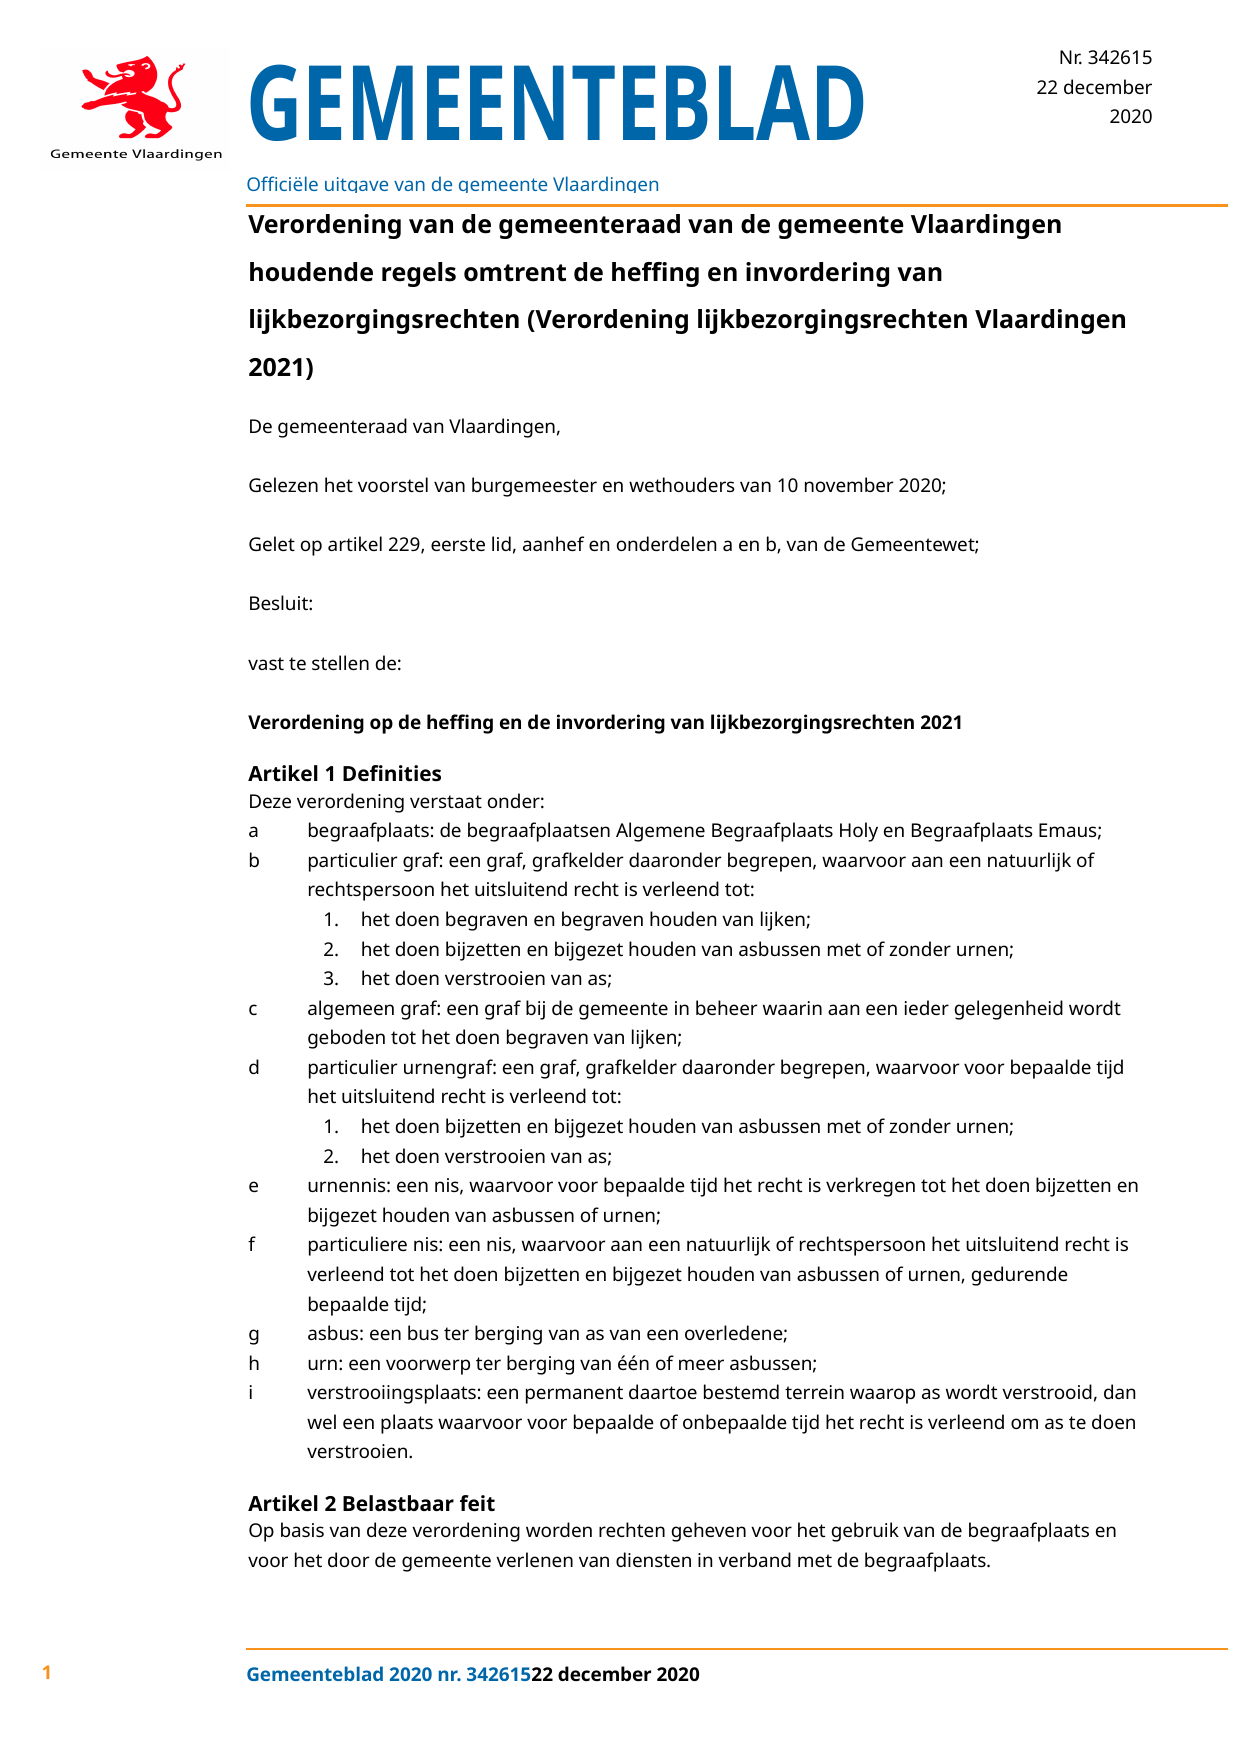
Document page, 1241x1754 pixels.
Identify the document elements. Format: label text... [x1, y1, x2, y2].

list asbus: een bus ter berging van as van een overledene; [248, 1320, 1152, 1346]
text vast te stellen de: [248, 650, 1152, 676]
text Artikel 1 Definities [248, 759, 1152, 788]
text Verordening op de heffing en de invordering van lijkbezorgingsrechten 2021 [248, 709, 1152, 735]
text Besluit: [248, 591, 1152, 616]
list algemeen graf: een graf bij de gemeente in beheer waarin aan een ieder gelegenheid wordt geboden tot het doen begraven van lijken; [248, 995, 1152, 1050]
list het doen begraven en begraven houden van lijken; [323, 906, 1152, 932]
list het doen bijzetten en bijgezet houden van asbussen met of zonder urnen; [323, 936, 1152, 961]
list het doen verstrooien van as; [323, 965, 1152, 991]
text Verordening van de gemeenteraad van de gemeente Vlaardingen houdende regels omtrent de heffing en invordering van lijkbezorgingsrechten (Verordening lijkbezorgingsrechten Vlaardingen 2021) [248, 207, 1152, 384]
text Gelet op artikel 229, eerste lid, aanhef en onderdelen a en b, van de Gemeentewet; [248, 531, 1152, 557]
list verstrooiingsplaats: een permanent daartoe bestemd terrein waarop as wordt verstrooid, dan wel een plaats waarvoor voor bepaalde of onbepaalde tijd het recht is verleend om as te doen verstrooien. [248, 1379, 1152, 1464]
list particulier graf: een graf, grafkelder daaronder begrepen, waarvoor aan een natuurlijk of rechtspersoon het uitsluitend recht is verleend tot: [248, 847, 1152, 902]
list begraafplaats: de begraafplaatsen Algemene Begraafplaats Holy en Begraafplaats Emaus; [248, 817, 1152, 843]
text Gelezen het voorstel van burgemeester en wethouders van 10 november 2020; [248, 472, 1152, 498]
list particulier urnengraf: een graf, grafkelder daaronder begrepen, waarvoor voor bepaalde tijd het uitsluitend recht is verleend tot: [248, 1054, 1152, 1109]
text Artikel 2 Belastbaar feit [248, 1489, 1152, 1517]
list het doen bijzetten en bijgezet houden van asbussen met of zonder urnen; [323, 1113, 1152, 1139]
list urn: een voorwerp ter berging van één of meer asbussen; [248, 1350, 1152, 1376]
list urnennis: een nis, waarvoor voor bepaalde tijd het recht is verkregen tot het doen bijzetten en bijgezet houden van asbussen of urnen; [248, 1172, 1152, 1228]
picture [41, 47, 231, 172]
list particuliere nis: een nis, waarvoor aan een natuurlijk of rechtspersoon het uitsluitend recht is verleend tot het doen bijzetten en bijgezet houden van asbussen of urnen, gedurende bepaalde tijd; [248, 1232, 1152, 1316]
text Deze verordening verstaat onder: [248, 788, 1152, 813]
list het doen verstrooien van as; [323, 1143, 1152, 1168]
text De gemeenteraad van Vlaardingen, [248, 413, 1152, 439]
text Op basis van deze verordening worden rechten geheven voor het gebruik van de begraafplaats en voor het door de gemeente verlenen van diensten in verband met de begraafplaats. [248, 1517, 1152, 1573]
